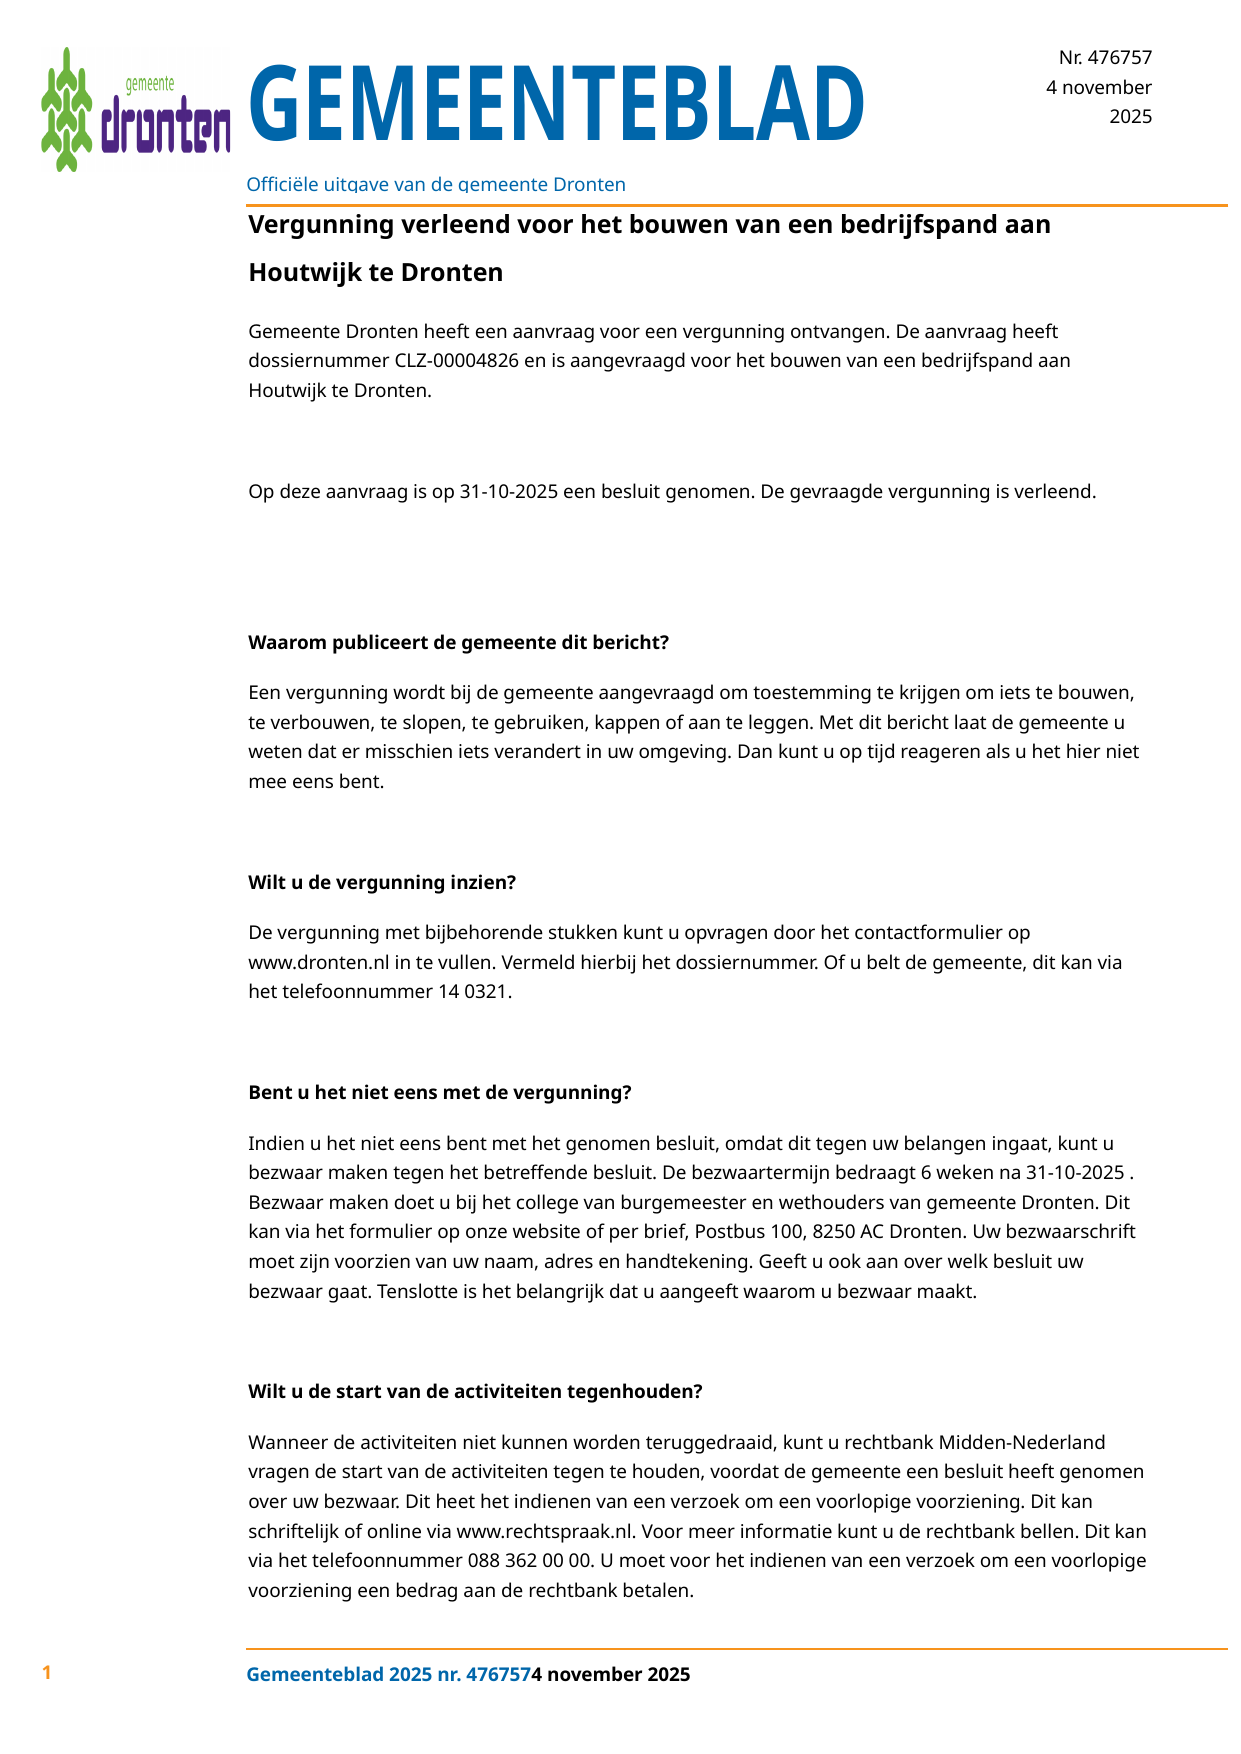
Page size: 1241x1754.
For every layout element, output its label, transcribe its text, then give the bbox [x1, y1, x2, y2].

text Wilt u de start van de activiteiten tegenhouden? [248, 1379, 1152, 1404]
text Op deze aanvraag is op 31-10-2025 een besluit genomen. De gevraagde vergunning is verleend. [248, 478, 1152, 504]
text Vergunning verleend voor het bouwen van een bedrijfspand aan Houtwijk te Dronten [248, 207, 1152, 288]
picture [41, 47, 231, 172]
text De vergunning met bijbehorende stukken kunt u opvragen door het contactformulier op www.dronten.nl in te vullen. Vermeld hierbij het dossiernummer. Of u belt de gemeente, dit kan via het telefoonnummer 14 0321. [248, 919, 1152, 1004]
text Wilt u de vergunning inzien? [248, 869, 1152, 895]
text Gemeente Dronten heeft een aanvraag voor een vergunning ontvangen. De aanvraag heeft dossiernummer CLZ-00004826 en is aangevraagd voor het bouwen van een bedrijfspand aan Houtwijk te Dronten. [248, 318, 1152, 403]
text Wanneer de activiteiten niet kunnen worden teruggedraaid, kunt u rechtbank Midden-Nederland vragen de start van de activiteiten tegen te houden, voordat de gemeente een besluit heeft genomen over uw bezwaar. Dit heet het indienen van een verzoek om een voorlopige voorziening. Dit kan schriftelijk of online via www.rechtspraak.nl. Voor meer informatie kunt u de rechtbank bellen. Dit kan via het telefoonnummer 088 362 00 00. U moet voor het indienen van een verzoek om een voorlopige voorziening een bedrag aan de rechtbank betalen. [248, 1429, 1152, 1603]
text Bent u het niet eens met de vergunning? [248, 1079, 1152, 1105]
text Een vergunning wordt bij de gemeente aangevraagd om toestemming te krijgen om iets te bouwen, te verbouwen, te slopen, te gebruiken, kappen of aan te leggen. Met dit bericht laat de gemeente u weten dat er misschien iets verandert in uw omgeving. Dan kunt u op tijd reageren als u het hier niet mee eens bent. [248, 679, 1152, 794]
text Indien u het niet eens bent met het genomen besluit, omdat dit tegen uw belangen ingaat, kunt u bezwaar maken tegen het betreffende besluit. De bezwaartermijn bedraagt 6 weken na 31-10-2025 . Bezwaar maken doet u bij het college van burgemeester en wethouders van gemeente Dronten. Dit kan via het formulier op onze website of per brief, Postbus 100, 8250 AC Dronten. Uw bezwaarschrift moet zijn voorzien van uw naam, adres en handtekening. Geeft u ook aan over welk besluit uw bezwaar gaat. Tenslotte is het belangrijk dat u aangeeft waarom u bezwaar maakt. [248, 1130, 1152, 1304]
text Waarom publiceert de gemeente dit bericht? [248, 629, 1152, 655]
